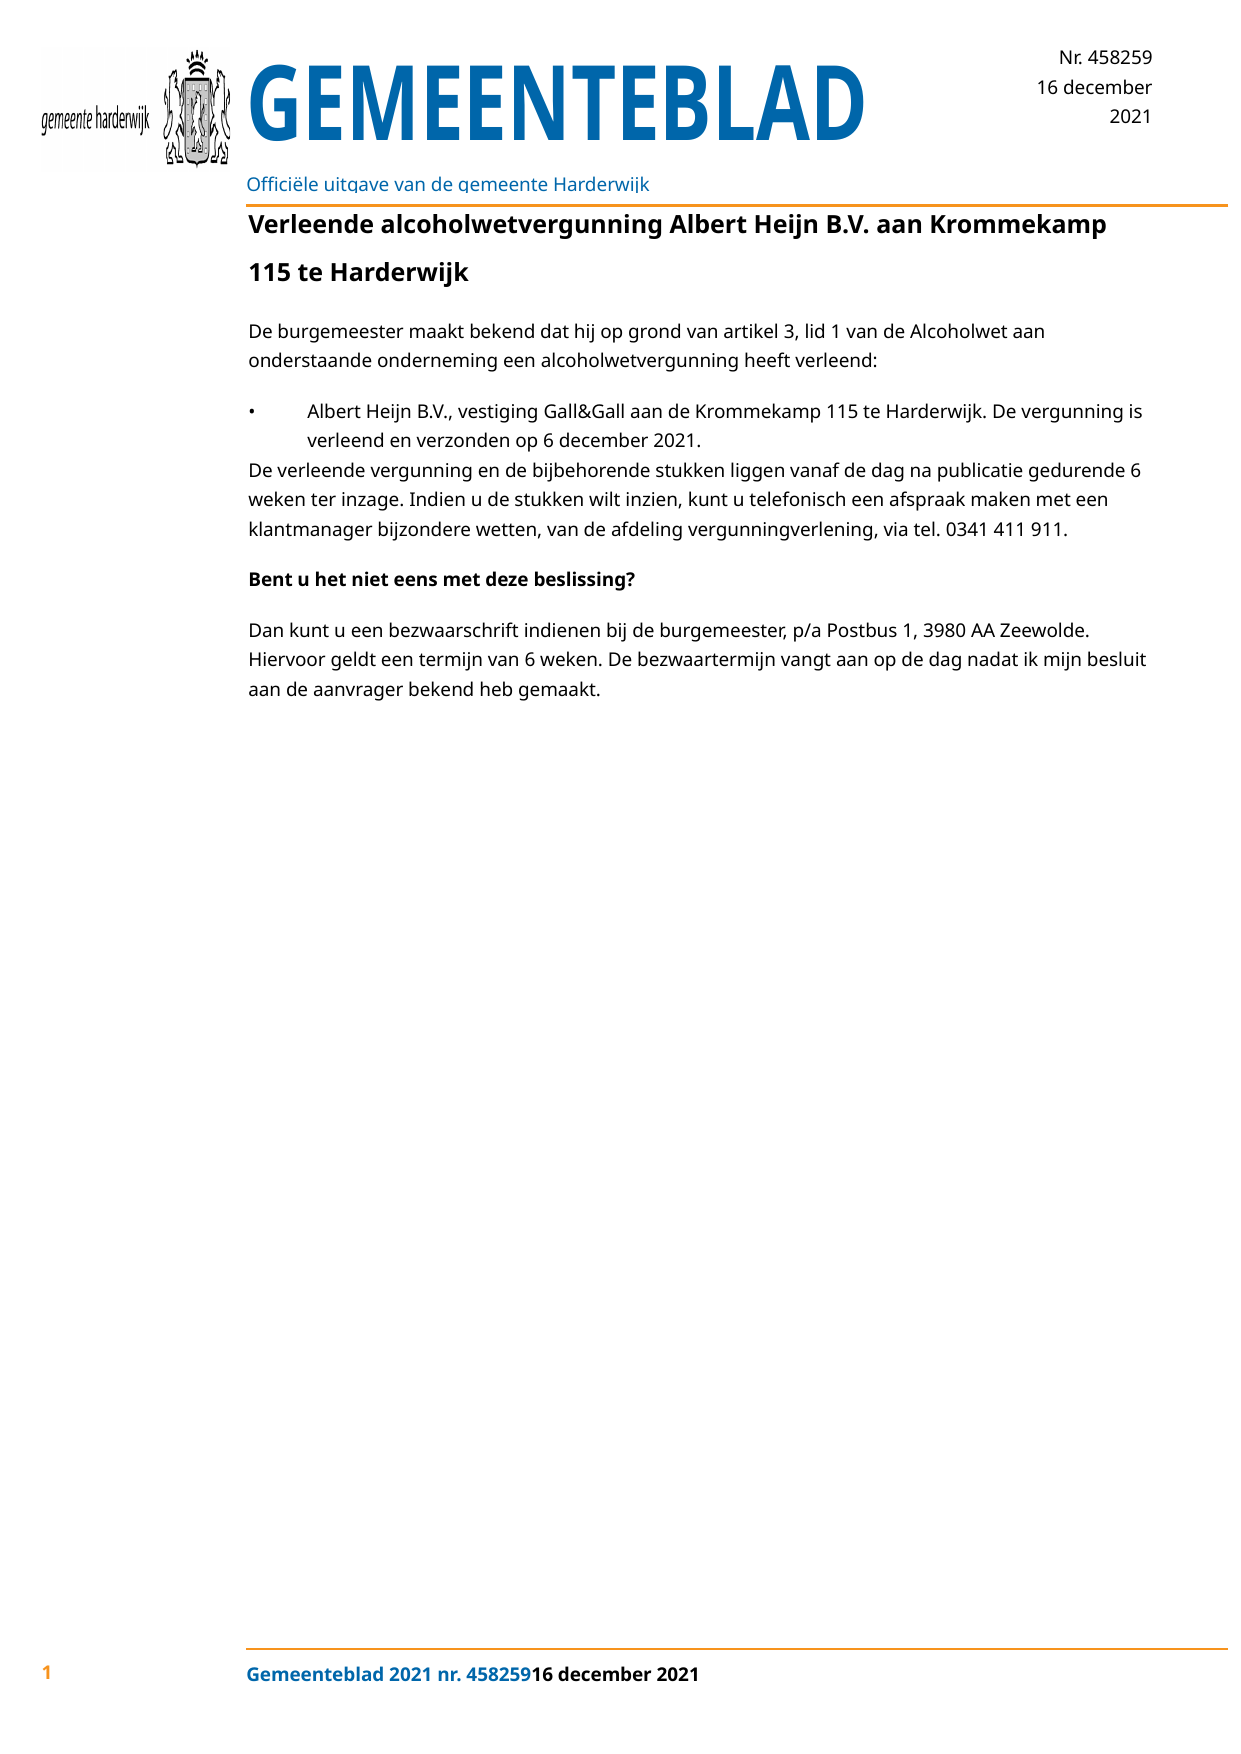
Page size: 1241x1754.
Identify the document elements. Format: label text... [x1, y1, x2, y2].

list Albert Heijn B.V., vestiging Gall&Gall aan de Krommekamp 115 te Harderwijk. De vergunning is verleend en verzonden op 6 december 2021. [248, 398, 1152, 453]
text De burgemeester maakt bekend dat hij op grond van artikel 3, lid 1 van de Alcoholwet aan onderstaande onderneming een alcoholwetvergunning heeft verleend: [248, 318, 1152, 373]
text Dan kunt u een bezwaarschrift indienen bij de burgemeester, p/a Postbus 1, 3980 AA Zeewolde. Hiervoor geldt een termijn van 6 weken. De bezwaartermijn vangt aan op de dag nadat ik mijn besluit aan de aanvrager bekend heb gemaakt. [248, 617, 1152, 702]
text De verleende vergunning en de bijbehorende stukken liggen vanaf de dag na publicatie gedurende 6 weken ter inzage. Indien u de stukken wilt inzien, kunt u telefonisch een afspraak maken met een klantmanager bijzondere wetten, van de afdeling vergunningverlening, via tel. 0341 411 911. [248, 457, 1152, 542]
text Bent u het niet eens met deze beslissing? [248, 567, 1152, 592]
text Verleende alcoholwetvergunning Albert Heijn B.V. aan Krommekamp 115 te Harderwijk [248, 207, 1152, 288]
picture [41, 47, 231, 172]
